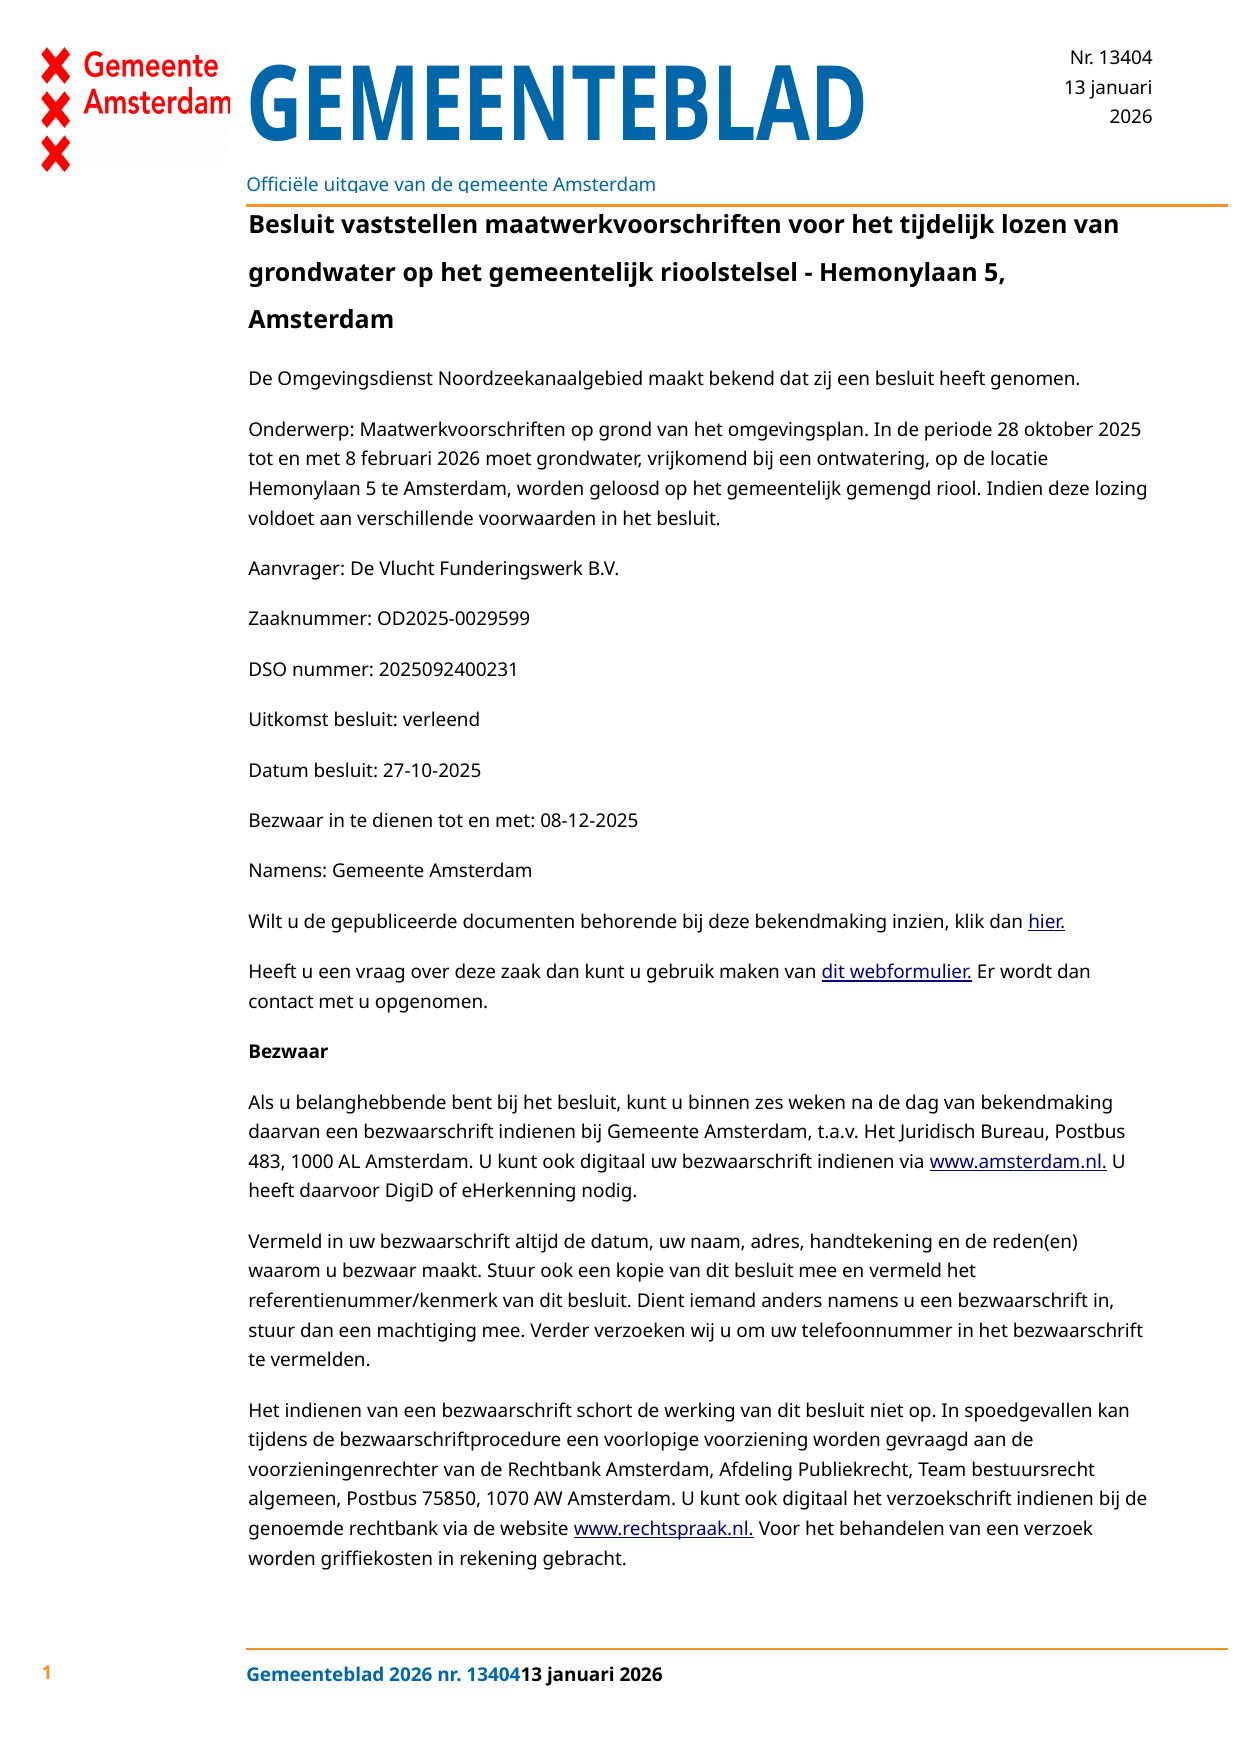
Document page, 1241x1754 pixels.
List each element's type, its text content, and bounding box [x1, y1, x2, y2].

text Bezwaar in te dienen tot en met: 08-12-2025 [248, 807, 1152, 833]
text Bezwaar [248, 1038, 1152, 1064]
text Wilt u de gepubliceerde documenten behorende bij deze bekendmaking inzien, klik dan hier. [248, 908, 1152, 934]
text Heeft u een vraag over deze zaak dan kunt u gebruik maken van dit webformulier. Er wordt dan contact met u opgenomen. [248, 958, 1152, 1014]
picture [41, 47, 231, 172]
text Aanvrager: De Vlucht Funderingswerk B.V. [248, 555, 1152, 581]
text Datum besluit: 27-10-2025 [248, 757, 1152, 782]
text Uitkomst besluit: verleend [248, 706, 1152, 732]
text Zaaknummer: OD2025-0029599 [248, 606, 1152, 631]
text Het indienen van een bezwaarschrift schort de werking van dit besluit niet op. In spoedgevallen kan tijdens de bezwaarschriftprocedure een voorlopige voorziening worden gevraagd aan de voorzieningenrechter van de Rechtbank Amsterdam, Afdeling Publiekrecht, Team bestuursrecht algemeen, Postbus 75850, 1070 AW Amsterdam. U kunt ook digitaal het verzoekschrift indienen bij de genoemde rechtbank via de website www.rechtspraak.nl. Voor het behandelen van een verzoek worden griffiekosten in rekening gebracht. [248, 1397, 1152, 1570]
text De Omgevingsdienst Noordzeekanaalgebied maakt bekend dat zij een besluit heeft genomen. [248, 366, 1152, 391]
text Als u belanghebbende bent bij het besluit, kunt u binnen zes weken na de dag van bekendmaking daarvan een bezwaarschrift indienen bij Gemeente Amsterdam, t.a.v. Het Juridisch Bureau, Postbus 483, 1000 AL Amsterdam. U kunt ook digitaal uw bezwaarschrift indienen via www.amsterdam.nl. U heeft daarvoor DigiD of eHerkenning nodig. [248, 1089, 1152, 1203]
text Besluit vaststellen maatwerkvoorschriften voor het tijdelijk lozen van grondwater op het gemeentelijk rioolstelsel - Hemonylaan 5, Amsterdam [248, 207, 1152, 336]
text Namens: Gemeente Amsterdam [248, 858, 1152, 883]
text Vermeld in uw bezwaarschrift altijd de datum, uw naam, adres, handtekening en de reden(en) waarom u bezwaar maakt. Stuur ook een kopie van dit besluit mee en vermeld het referentienummer/kenmerk van dit besluit. Dient iemand anders namens u een bezwaarschrift in, stuur dan een machtiging mee. Verder verzoeken wij u om uw telefoonnummer in het bezwaarschrift te vermelden. [248, 1228, 1152, 1372]
text DSO nummer: 2025092400231 [248, 656, 1152, 682]
text Onderwerp: Maatwerkvoorschriften op grond van het omgevingsplan. In de periode 28 oktober 2025 tot en met 8 februari 2026 moet grondwater, vrijkomend bij een ontwatering, op de locatie Hemonylaan 5 te Amsterdam, worden geloosd op het gemeentelijk gemengd riool. Indien deze lozing voldoet aan verschillende voorwaarden in het besluit. [248, 416, 1152, 530]
